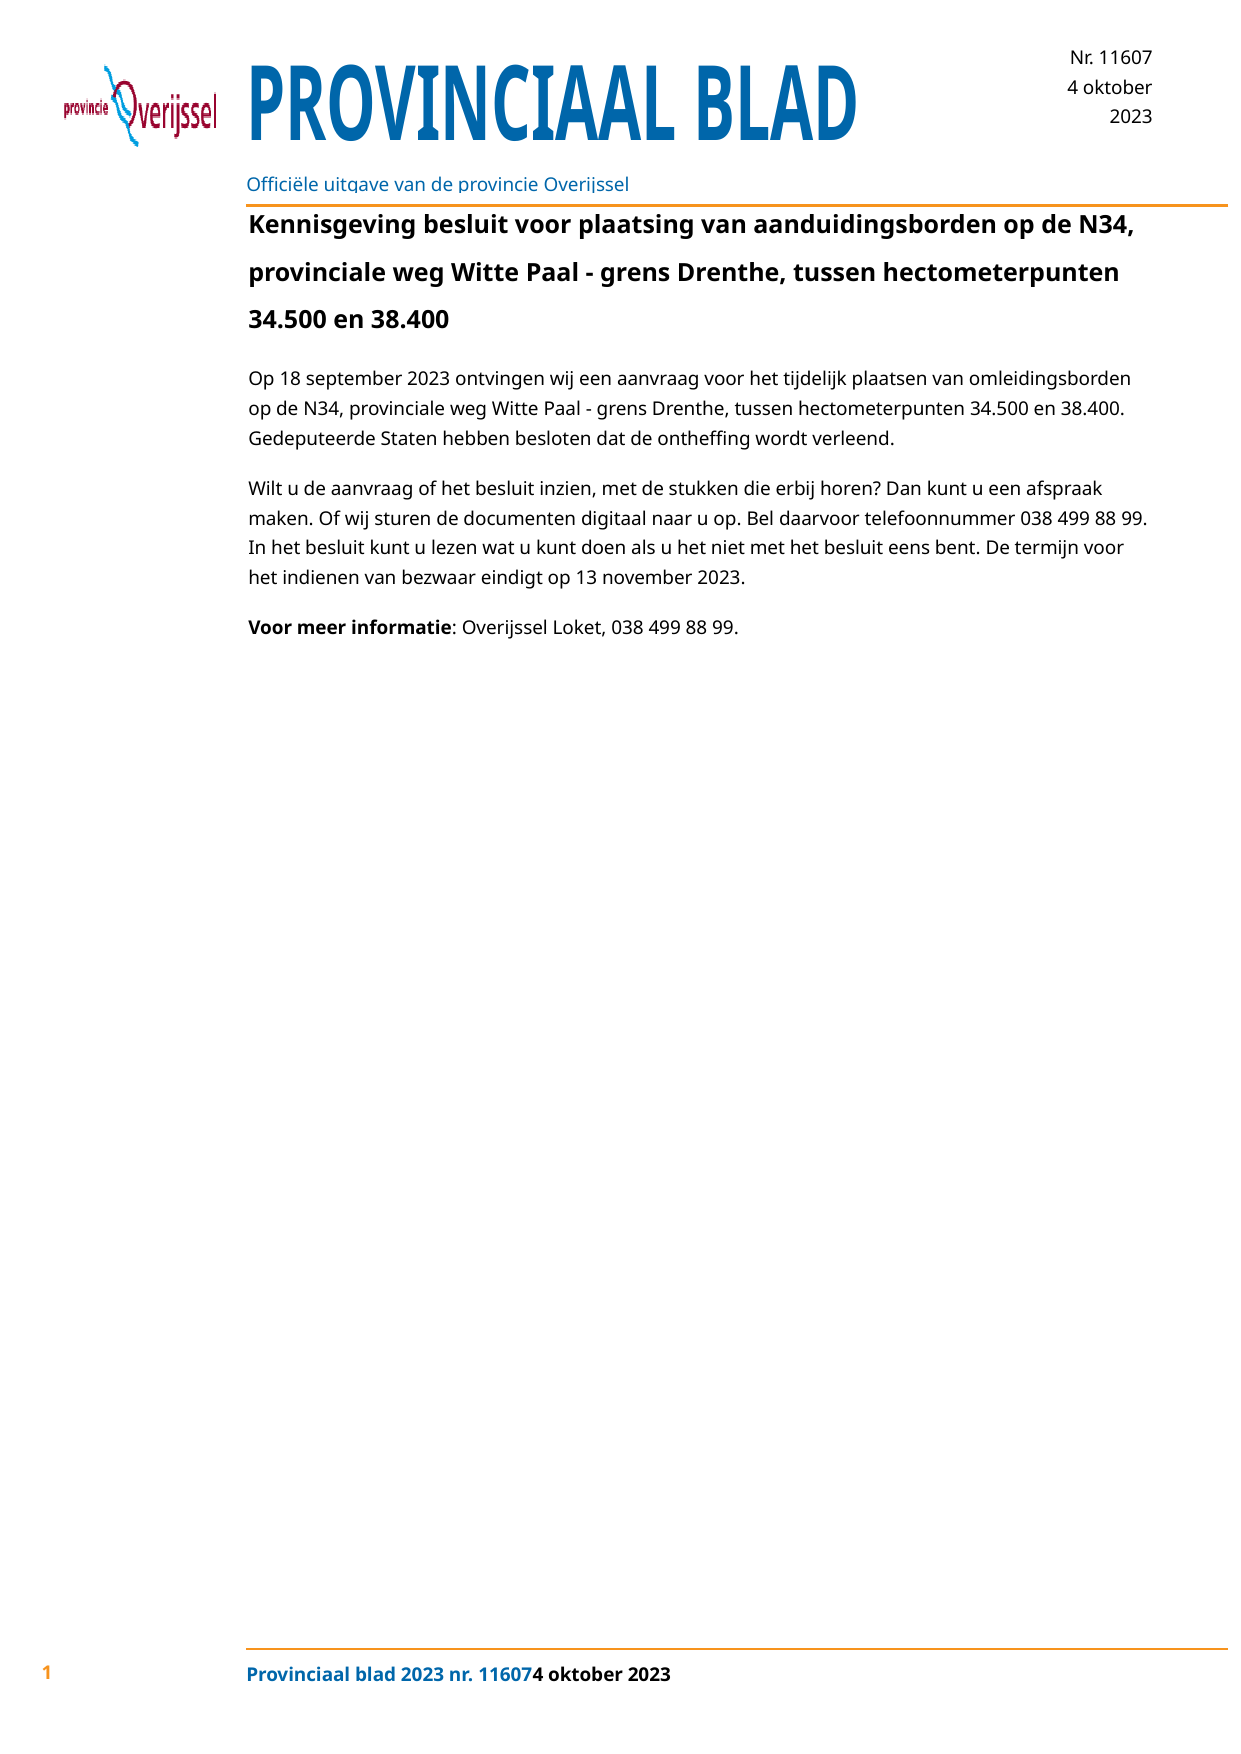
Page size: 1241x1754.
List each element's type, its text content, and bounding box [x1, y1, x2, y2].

picture [41, 47, 231, 172]
text Kennisgeving besluit voor plaatsing van aanduidingsborden op de N34, provinciale weg Witte Paal - grens Drenthe, tussen hectometerpunten 34.500 en 38.400 [248, 207, 1152, 336]
text Voor meer informatie: Overijssel Loket, 038 499 88 99. [248, 614, 1152, 640]
text Wilt u de aanvraag of het besluit inzien, met de stukken die erbij horen? Dan kunt u een afspraak maken. Of wij sturen de documenten digitaal naar u op. Bel daarvoor telefoonnummer 038 499 88 99. In het besluit kunt u lezen wat u kunt doen als u het niet met het besluit eens bent. De termijn voor het indienen van bezwaar eindigt op 13 november 2023. [248, 475, 1152, 589]
text Op 18 september 2023 ontvingen wij een aanvraag voor het tijdelijk plaatsen van omleidingsborden op de N34, provinciale weg Witte Paal - grens Drenthe, tussen hectometerpunten 34.500 en 38.400. Gedeputeerde Staten hebben besloten dat de ontheffing wordt verleend. [248, 366, 1152, 450]
